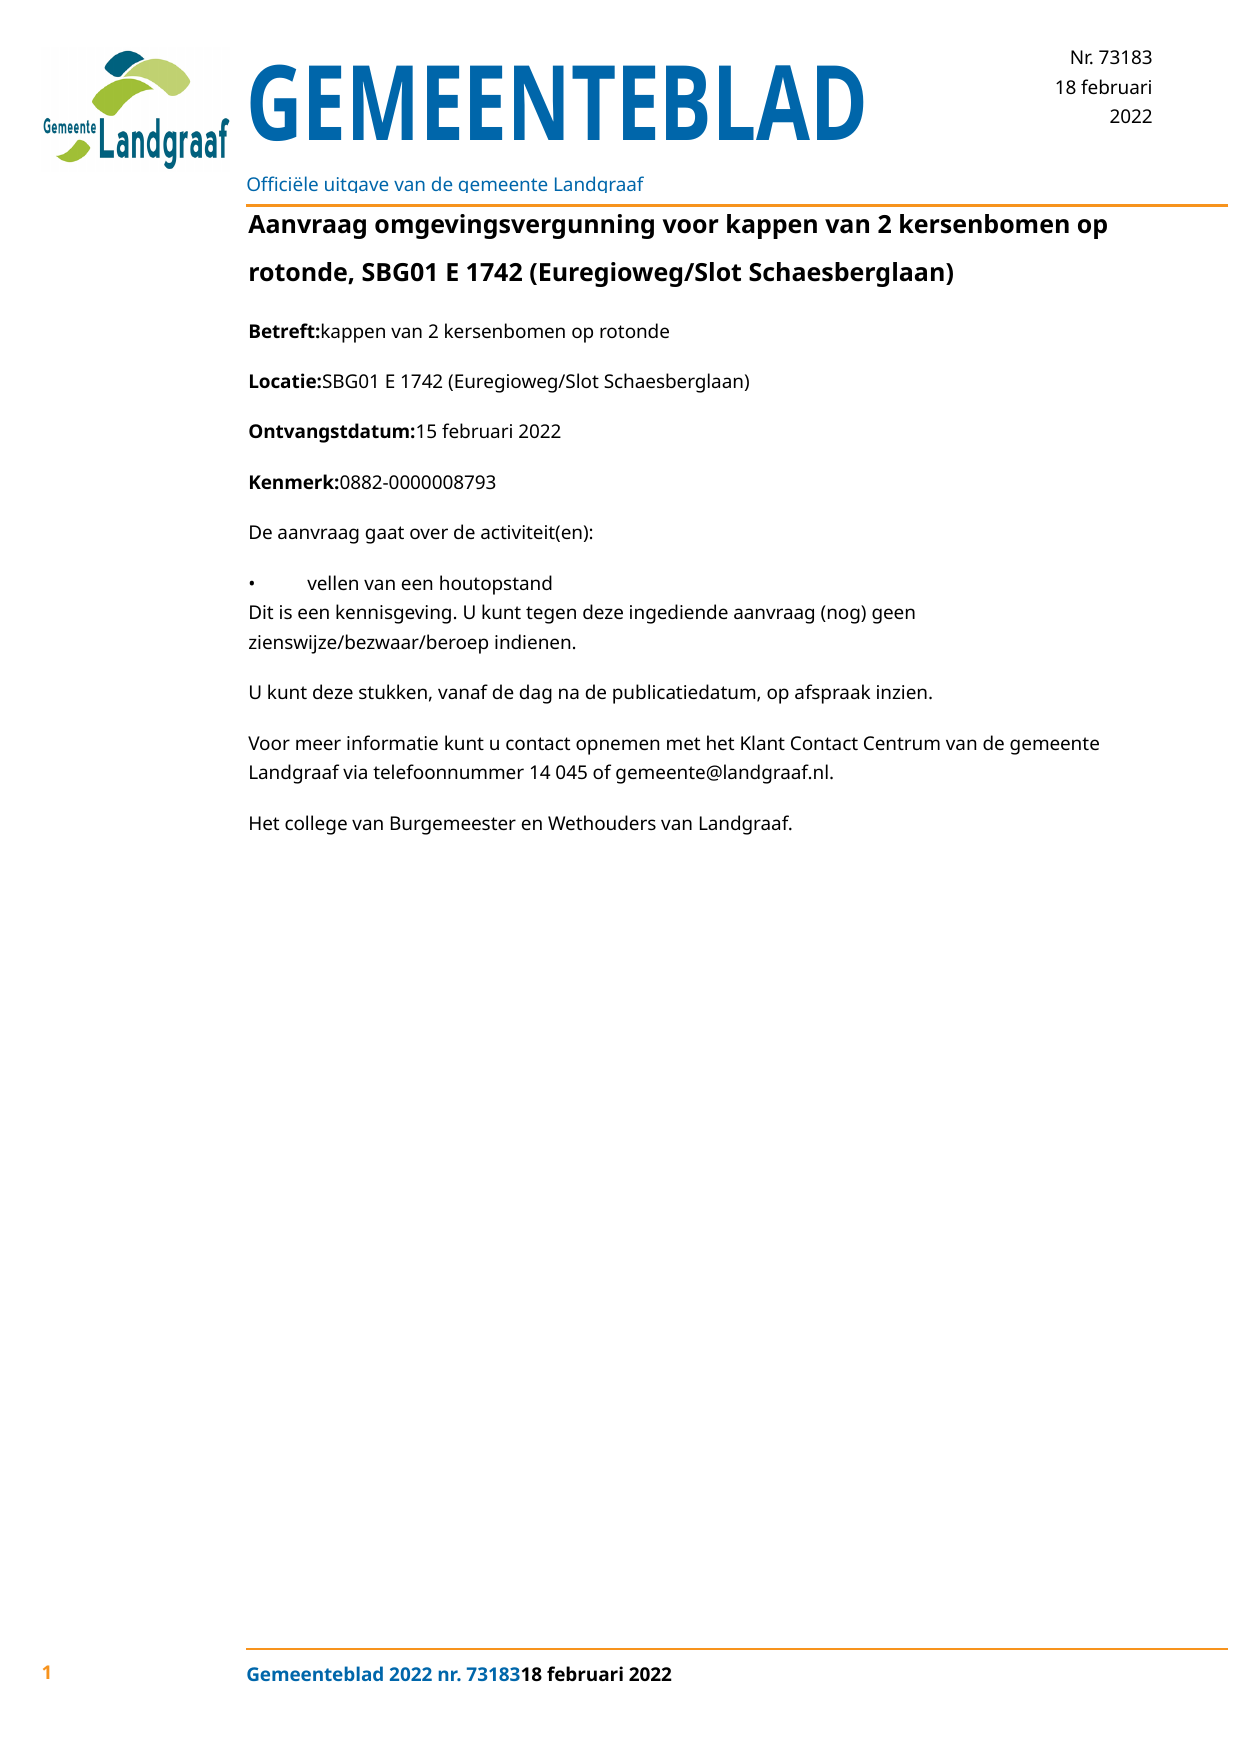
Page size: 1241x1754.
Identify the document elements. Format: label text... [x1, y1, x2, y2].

text Voor meer informatie kunt u contact opnemen met het Klant Contact Centrum van de gemeente Landgraaf via telefoonnummer 14 045 of gemeente@landgraaf.nl. [248, 730, 1152, 785]
text Het college van Burgemeester en Wethouders van Landgraaf. [248, 810, 1152, 836]
text Betreft:kappen van 2 kersenbomen op rotonde [248, 318, 1152, 344]
text Ontvangstdatum:15 februari 2022 [248, 419, 1152, 444]
text U kunt deze stukken, vanaf de dag na de publicatiedatum, op afspraak inzien. [248, 679, 1152, 705]
text De aanvraag gaat over de activiteit(en): [248, 519, 1152, 545]
text Locatie:SBG01 E 1742 (Euregioweg/Slot Schaesberglaan) [248, 368, 1152, 394]
picture [41, 47, 231, 172]
text Aanvraag omgevingsvergunning voor kappen van 2 kersenbomen op rotonde, SBG01 E 1742 (Euregioweg/Slot Schaesberglaan) [248, 207, 1152, 288]
text Dit is een kennisgeving. U kunt tegen deze ingediende aanvraag (nog) geen zienswijze/bezwaar/beroep indienen. [248, 599, 1152, 655]
text Kenmerk:0882-0000008793 [248, 469, 1152, 495]
list vellen van een houtopstand [248, 570, 1152, 596]
